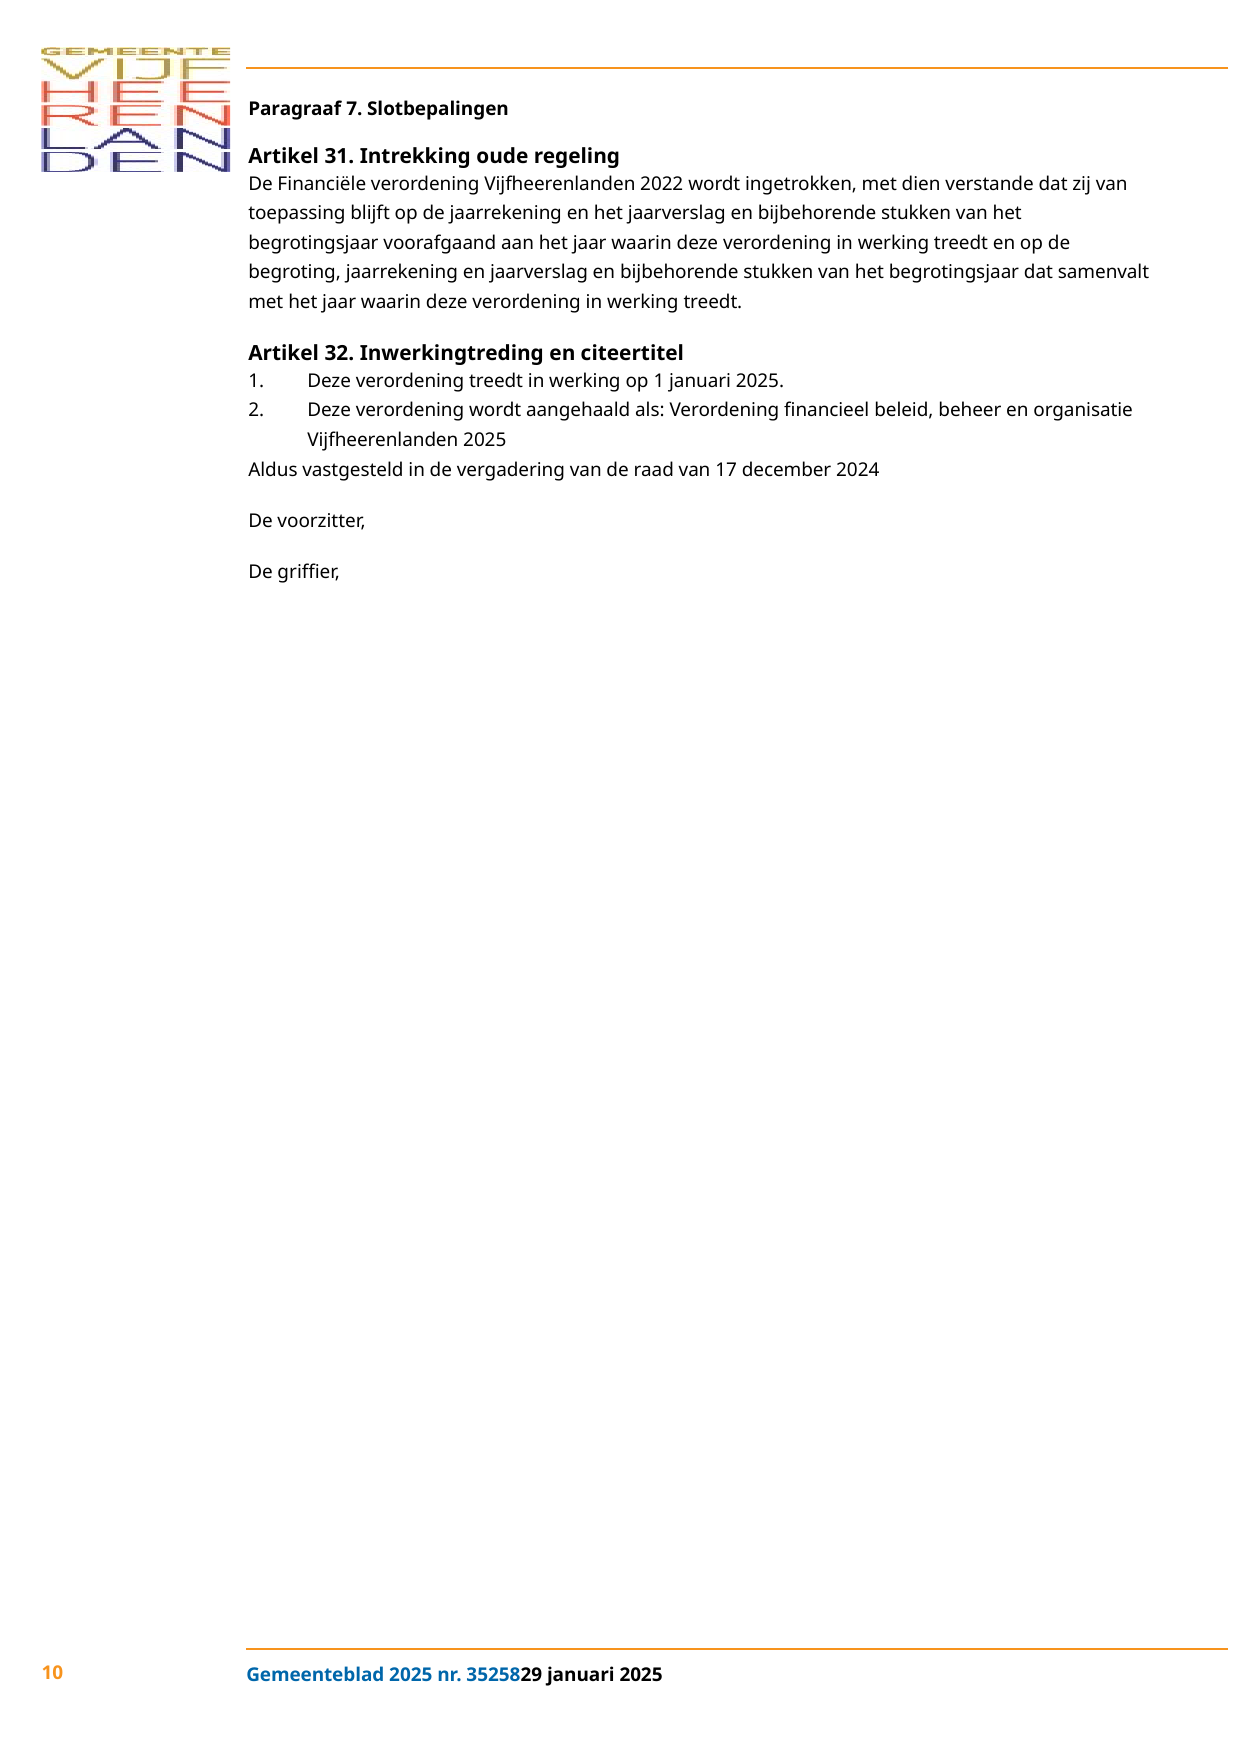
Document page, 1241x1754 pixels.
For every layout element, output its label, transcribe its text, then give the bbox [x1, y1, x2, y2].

text Aldus vastgesteld in de vergadering van de raad van 17 december 2024 [248, 456, 1152, 481]
text De voorzitter, [248, 507, 1152, 533]
picture [41, 47, 231, 172]
text Artikel 32. Inwerkingtreding en citeertitel [248, 338, 1152, 367]
list Deze verordening treedt in werking op 1 januari 2025. [248, 367, 1152, 393]
text De griffier, [248, 559, 1152, 584]
text Paragraaf 7. Slotbepalingen [248, 95, 1152, 121]
list Deze verordening wordt aangehaald als: Verordening financieel beleid, beheer en organisatie Vijfheerenlanden 2025 [248, 397, 1152, 452]
text De Financiële verordening Vijfheerenlanden 2022 wordt ingetrokken, met dien verstande dat zij van toepassing blijft op de jaarrekening en het jaarverslag en bijbehorende stukken van het begrotingsjaar voorafgaand aan het jaar waarin deze verordening in werking treedt en op de begroting, jaarrekening en jaarverslag en bijbehorende stukken van het begrotingsjaar dat samenvalt met het jaar waarin deze verordening in werking treedt. [248, 170, 1152, 314]
text Artikel 31. Intrekking oude regeling [248, 141, 1152, 170]
